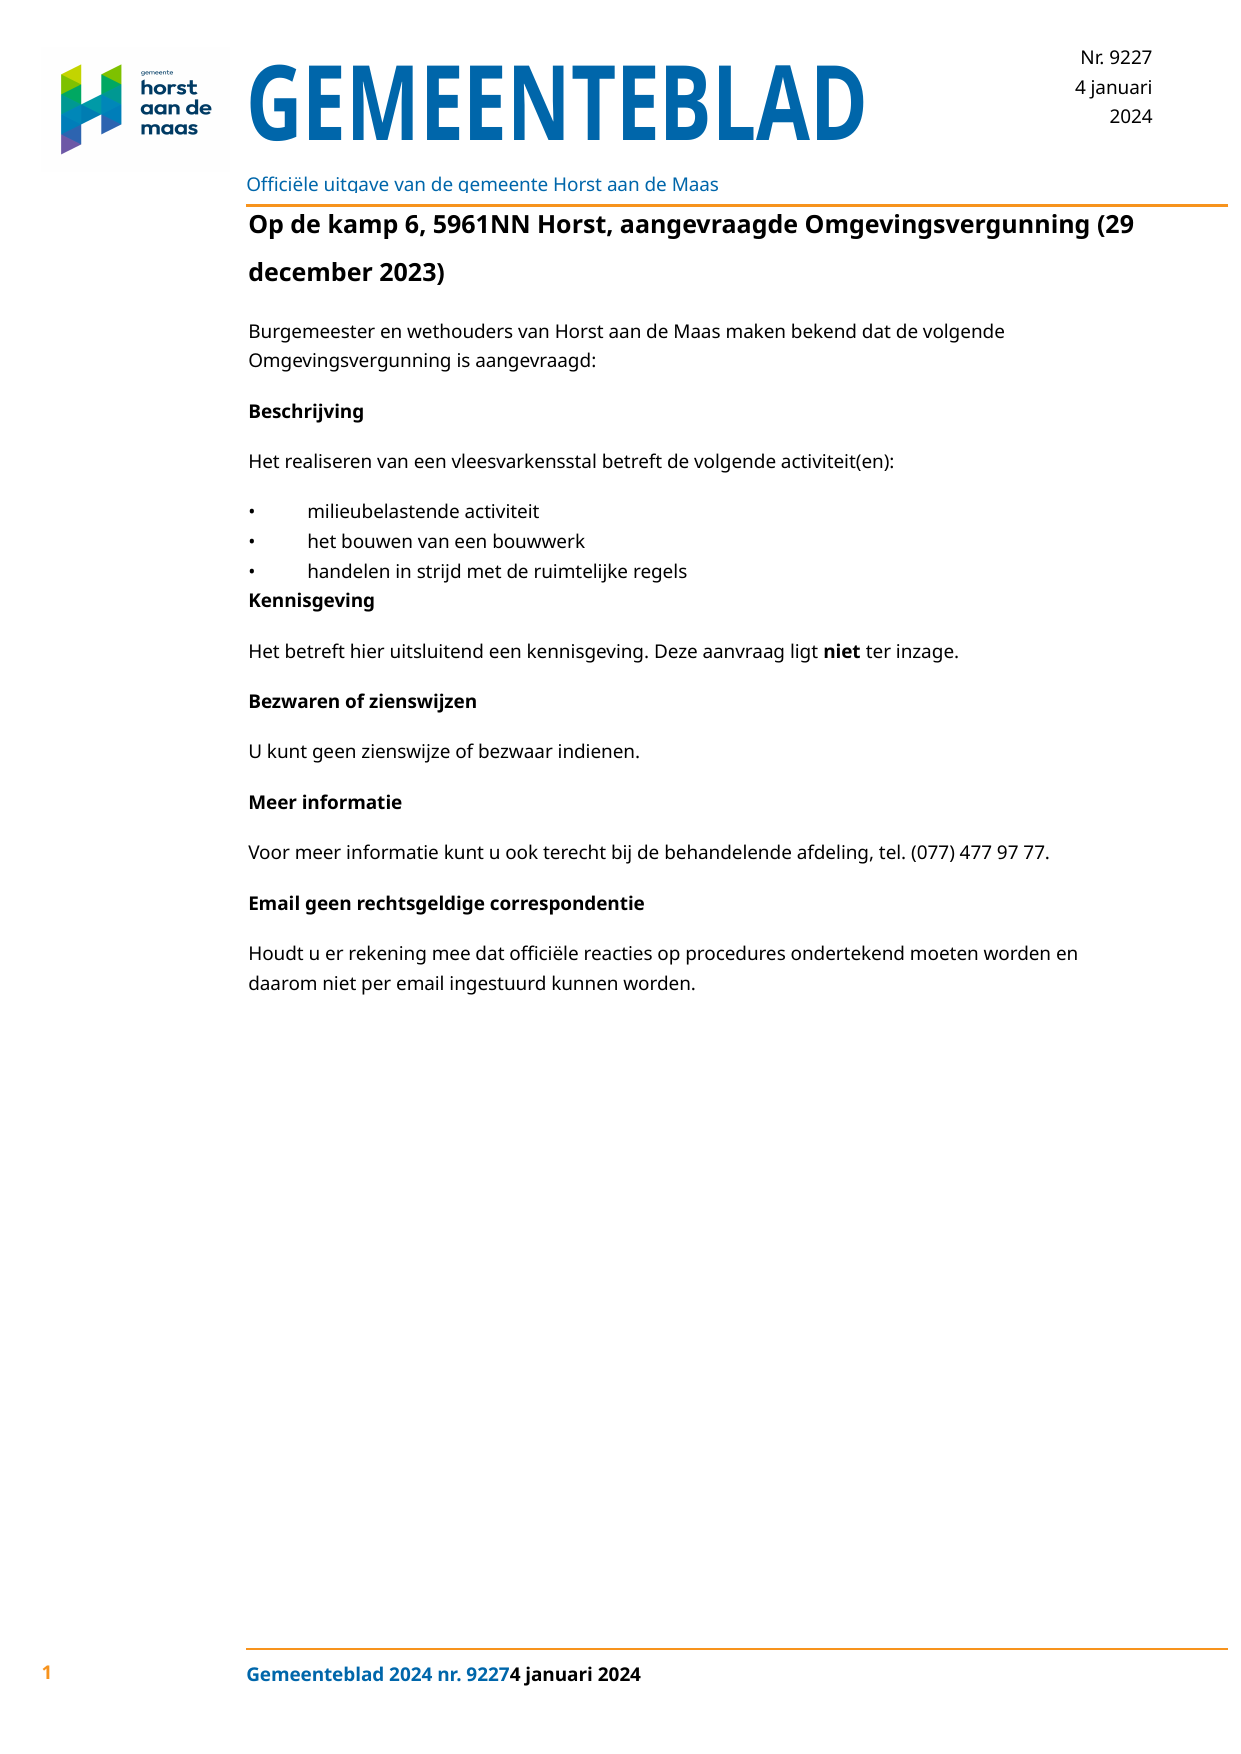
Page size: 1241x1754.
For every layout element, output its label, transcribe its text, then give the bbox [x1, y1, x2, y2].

list handelen in strijd met de ruimtelijke regels [248, 558, 1152, 584]
list het bouwen van een bouwwerk [248, 528, 1152, 554]
text Email geen rechtsgeldige correspondentie [248, 890, 1152, 916]
text Voor meer informatie kunt u ook terecht bij de behandelende afdeling, tel. (077) 477 97 77. [248, 839, 1152, 865]
list milieubelastende activiteit [248, 499, 1152, 524]
text Houdt u er rekening mee dat officiële reacties op procedures ondertekend moeten worden en daarom niet per email ingestuurd kunnen worden. [248, 940, 1152, 996]
text Kennisgeving [248, 587, 1152, 613]
text Bezwaren of zienswijzen [248, 688, 1152, 714]
text Beschrijving [248, 398, 1152, 424]
text Het realiseren van een vleesvarkensstal betreft de volgende activiteit(en): [248, 448, 1152, 474]
text Op de kamp 6, 5961NN Horst, aangevraagde Omgevingsvergunning (29 december 2023) [248, 207, 1152, 288]
text U kunt geen zienswijze of bezwaar indienen. [248, 739, 1152, 764]
picture [41, 47, 231, 172]
text Meer informatie [248, 789, 1152, 815]
text Burgemeester en wethouders van Horst aan de Maas maken bekend dat de volgende Omgevingsvergunning is aangevraagd: [248, 318, 1152, 373]
text Het betreft hier uitsluitend een kennisgeving. Deze aanvraag ligt niet ter inzage. [248, 638, 1152, 664]
